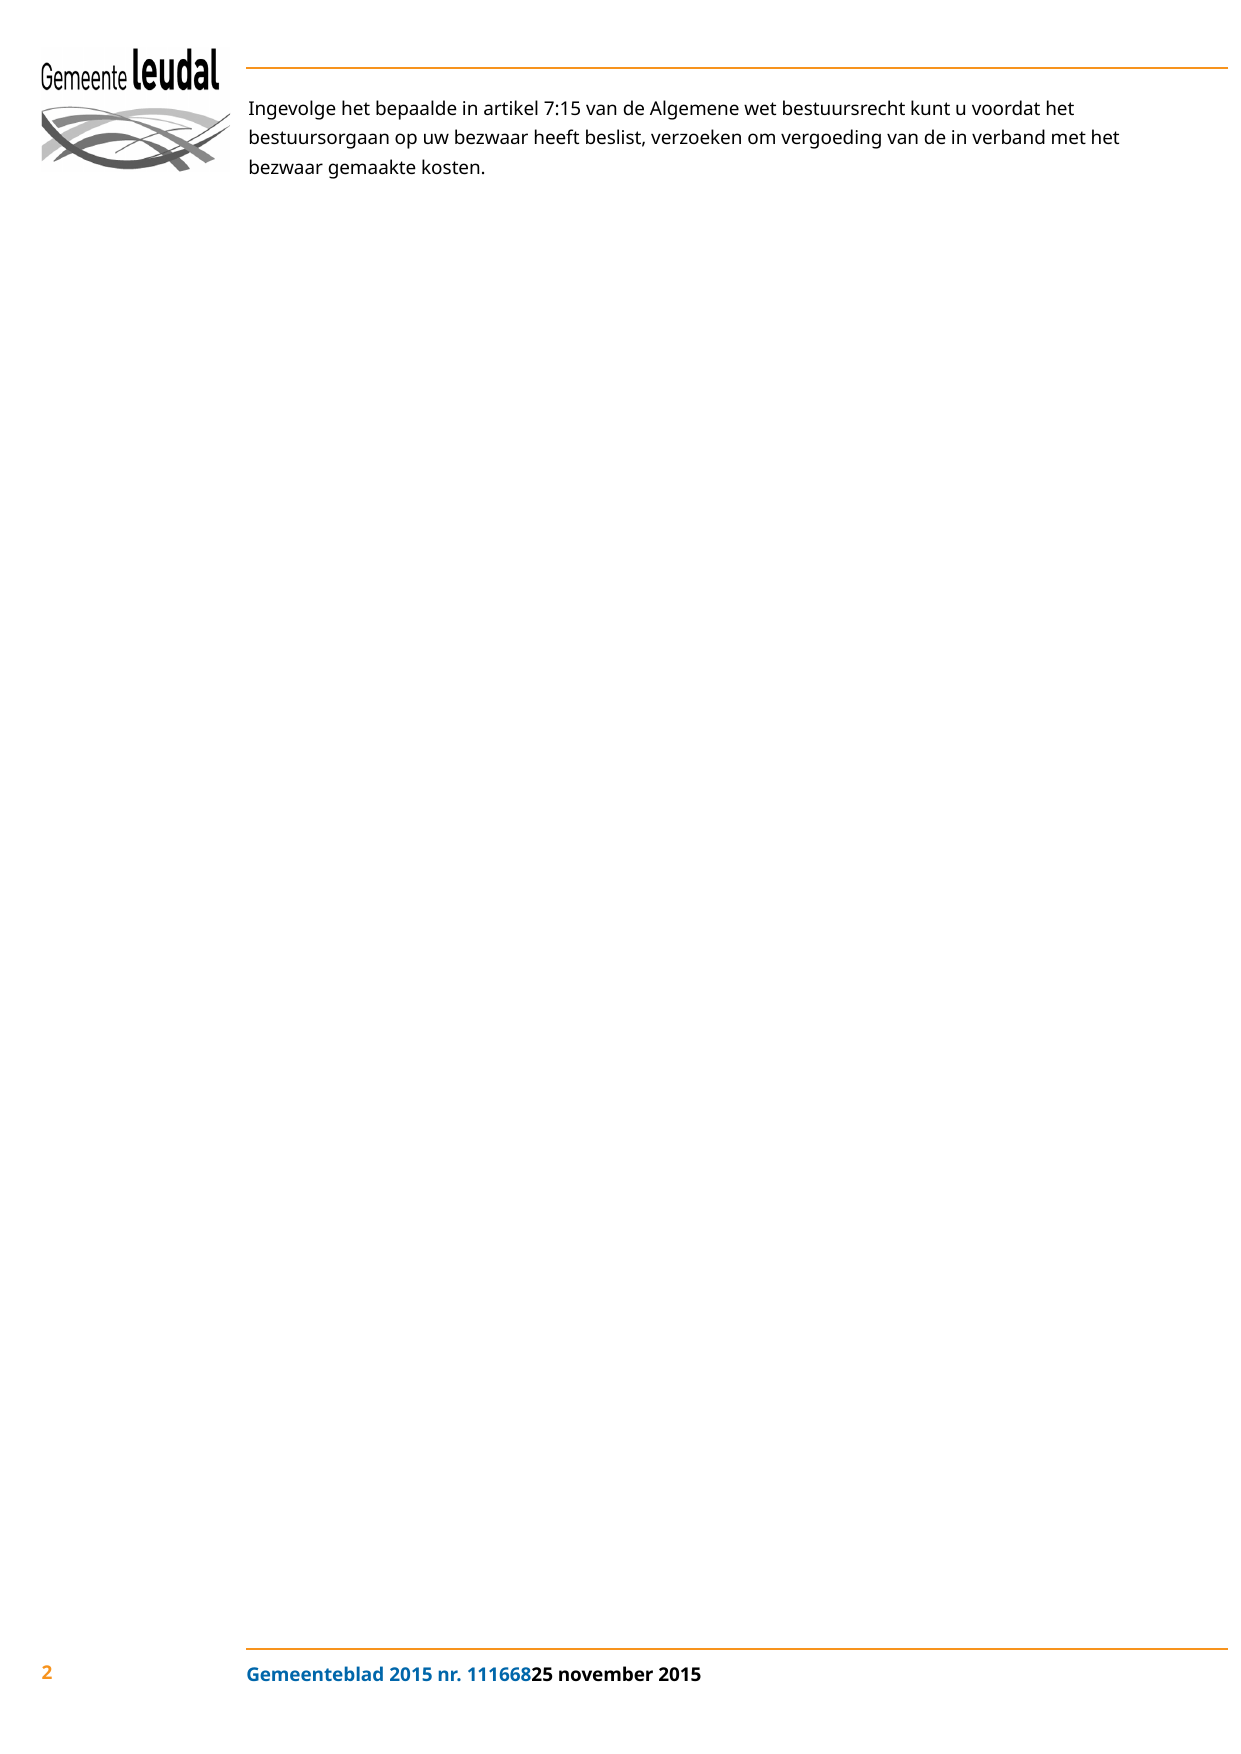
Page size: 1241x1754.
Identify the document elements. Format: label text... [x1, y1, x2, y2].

picture [41, 47, 231, 172]
text Ingevolge het bepaalde in artikel 7:15 van de Algemene wet bestuursrecht kunt u voordat het bestuursorgaan op uw bezwaar heeft beslist, verzoeken om vergoeding van de in verband met het bezwaar gemaakte kosten. [248, 95, 1152, 180]
